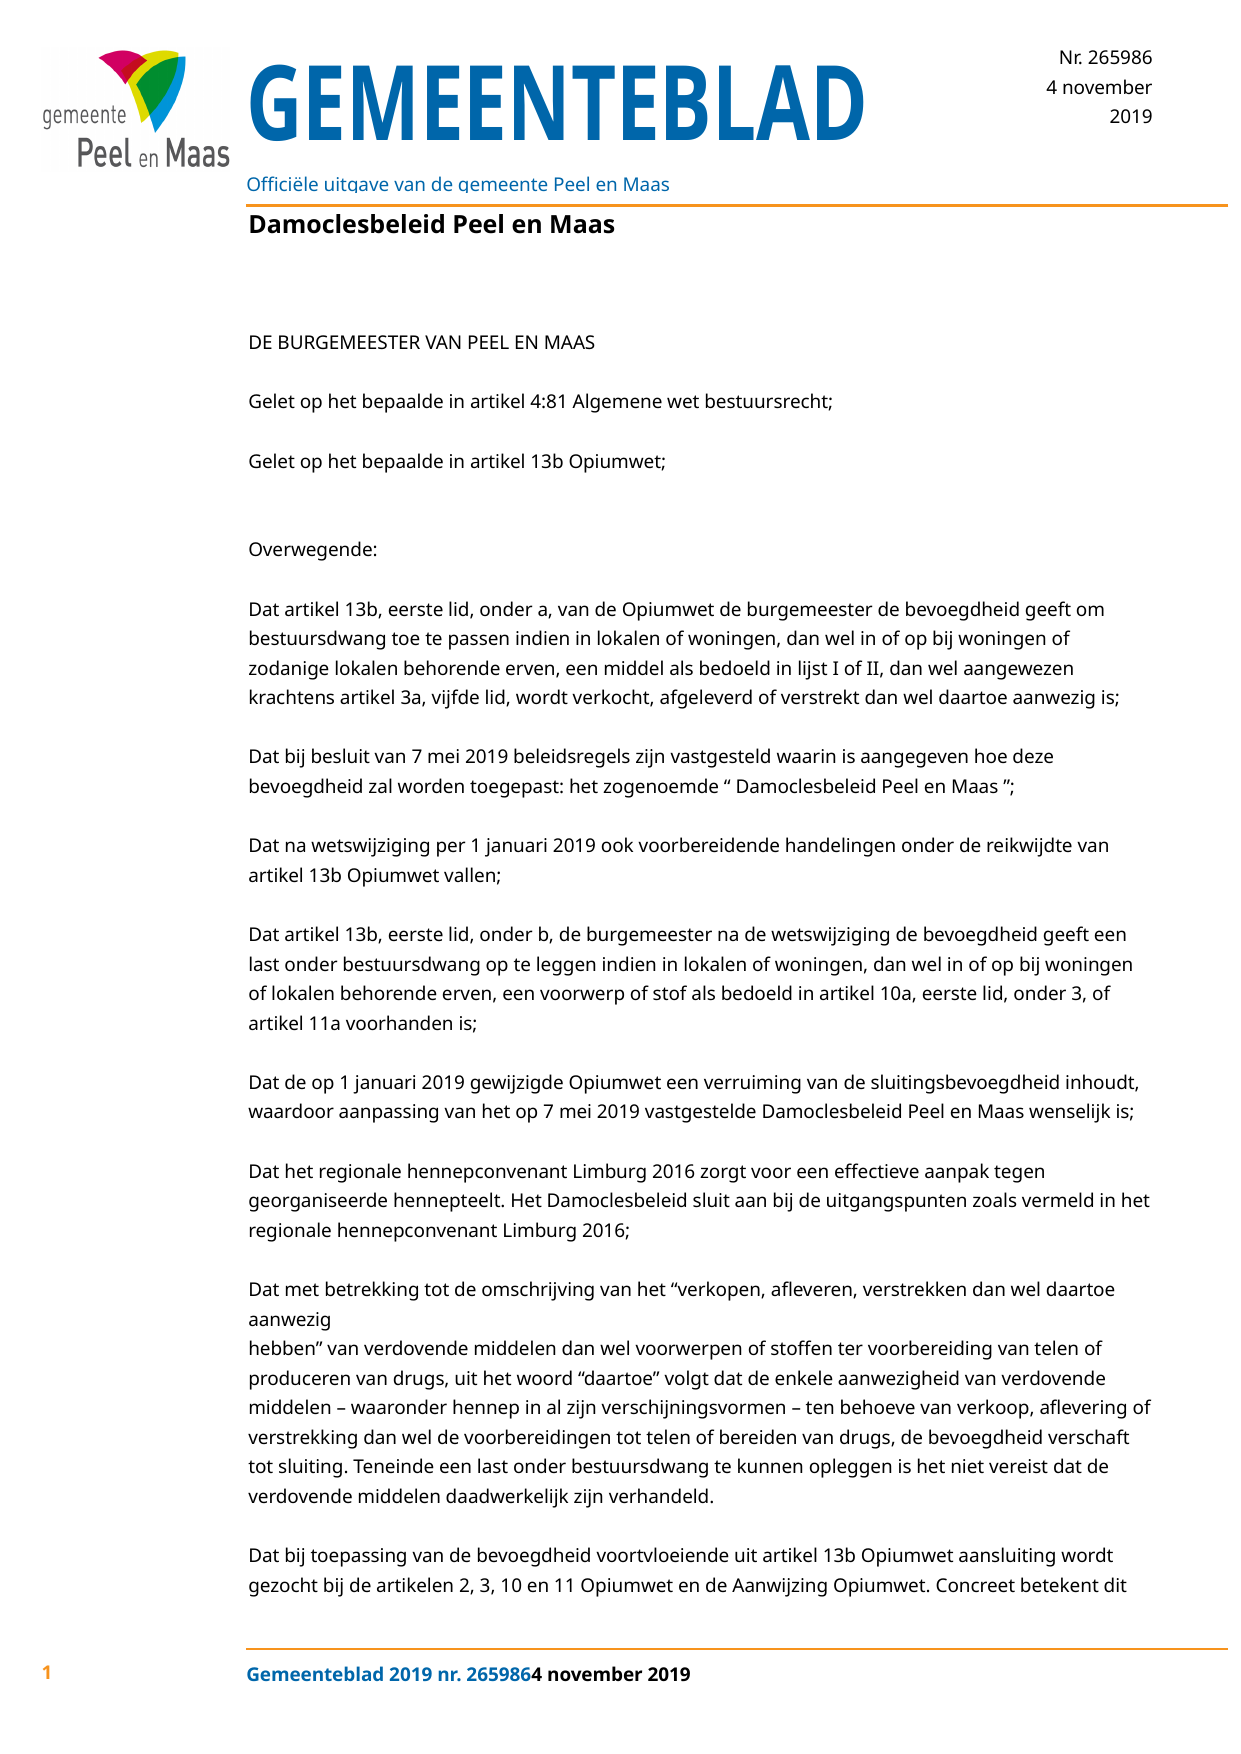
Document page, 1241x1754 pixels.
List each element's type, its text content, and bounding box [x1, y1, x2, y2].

text Damoclesbeleid Peel en Maas [248, 207, 1152, 241]
text Dat bij toepassing van de bevoegdheid voortvloeiende uit artikel 13b Opiumwet aansluiting wordt gezocht bij de artikelen 2, 3, 10 en 11 Opiumwet en de Aanwijzing Opiumwet. Concreet betekent dit [248, 1542, 1152, 1598]
text hebben” van verdovende middelen dan wel voorwerpen of stoffen ter voorbereiding van telen of produceren van drugs, uit het woord “daartoe” volgt dat de enkele aanwezigheid van verdovende middelen – waaronder hennep in al zijn verschijningsvormen – ten behoeve van verkoop, aflevering of verstrekking dan wel de voorbereidingen tot telen of bereiden van drugs, de bevoegdheid verschaft tot sluiting. Teneinde een last onder bestuursdwang te kunnen opleggen is het niet vereist dat de verdovende middelen daadwerkelijk zijn verhandeld. [248, 1335, 1152, 1509]
text Overwegende: [248, 537, 1152, 562]
text Dat artikel 13b, eerste lid, onder b, de burgemeester na de wetswijziging de bevoegdheid geeft een last onder bestuursdwang op te leggen indien in lokalen of woningen, dan wel in of op bij woningen of lokalen behorende erven, een voorwerp of stof als bedoeld in artikel 10a, eerste lid, onder 3, of artikel 11a voorhanden is; [248, 921, 1152, 1036]
text Dat na wetswijziging per 1 januari 2019 ook voorbereidende handelingen onder de reikwijdte van artikel 13b Opiumwet vallen; [248, 832, 1152, 888]
text Gelet op het bepaalde in artikel 13b Opiumwet; [248, 448, 1152, 473]
picture [41, 47, 231, 172]
text Dat met betrekking tot de omschrijving van het “verkopen, afleveren, verstrekken dan wel daartoe aanwezig [248, 1276, 1152, 1331]
text Dat het regionale hennepconvenant Limburg 2016 zorgt voor een effectieve aanpak tegen georganiseerde hennepteelt. Het Damoclesbeleid sluit aan bij de uitgangspunten zoals vermeld in het regionale hennepconvenant Limburg 2016; [248, 1158, 1152, 1243]
text DE BURGEMEESTER VAN PEEL EN MAAS [248, 329, 1152, 355]
text Gelet op het bepaalde in artikel 4:81 Algemene wet bestuursrecht; [248, 389, 1152, 414]
text Dat de op 1 januari 2019 gewijzigde Opiumwet een verruiming van de sluitingsbevoegdheid inhoudt, waardoor aanpassing van het op 7 mei 2019 vastgestelde Damoclesbeleid Peel en Maas wenselijk is; [248, 1069, 1152, 1124]
text Dat bij besluit van 7 mei 2019 beleidsregels zijn vastgesteld waarin is aangegeven hoe deze bevoegdheid zal worden toegepast: het zogenoemde “ Damoclesbeleid Peel en Maas ”; [248, 744, 1152, 799]
text Dat artikel 13b, eerste lid, onder a, van de Opiumwet de burgemeester de bevoegdheid geeft om bestuursdwang toe te passen indien in lokalen of woningen, dan wel in of op bij woningen of zodanige lokalen behorende erven, een middel als bedoeld in lijst I of II, dan wel aangewezen krachtens artikel 3a, vijfde lid, wordt verkocht, afgeleverd of verstrekt dan wel daartoe aanwezig is; [248, 596, 1152, 710]
